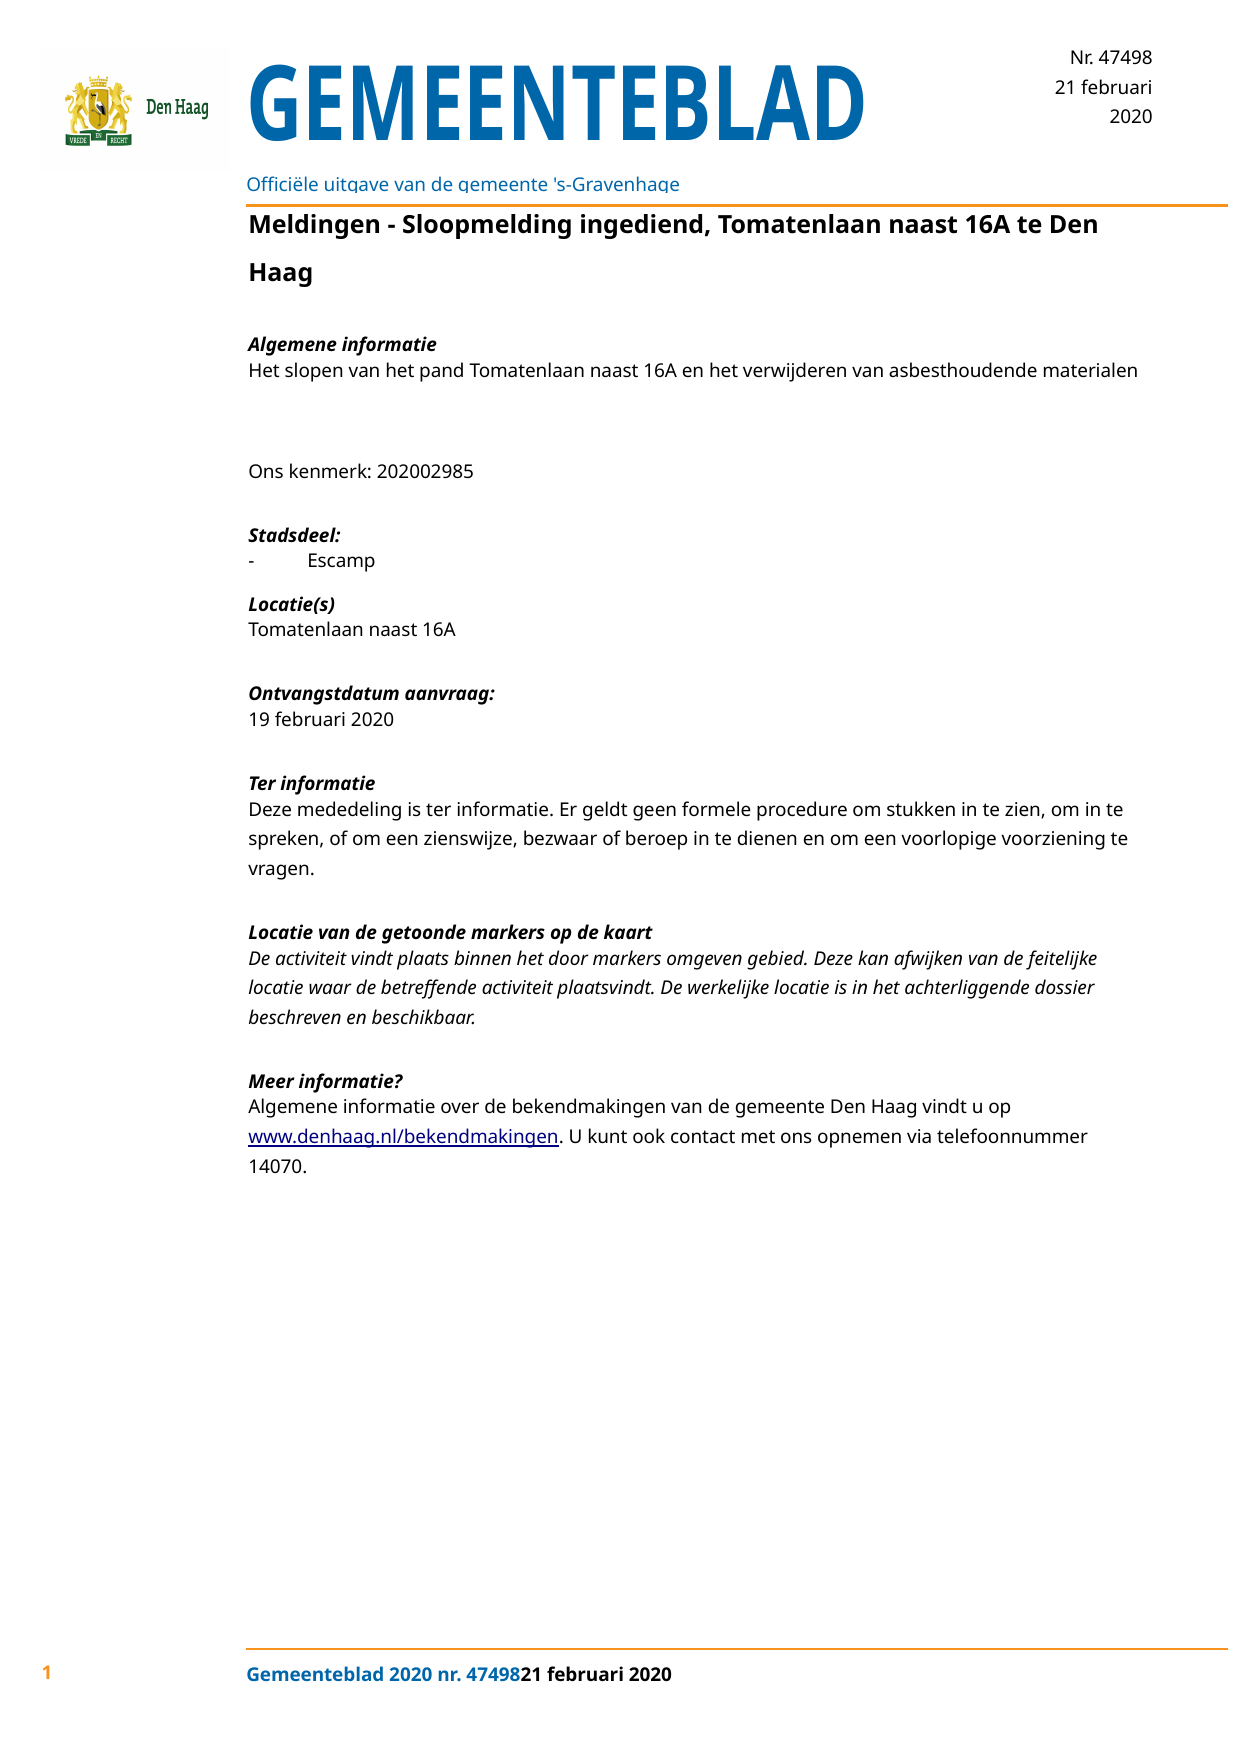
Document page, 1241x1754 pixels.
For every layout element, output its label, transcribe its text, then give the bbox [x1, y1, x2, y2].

text Meldingen - Sloopmelding ingediend, Tomatenlaan naast 16A te Den Haag [248, 207, 1152, 288]
list Escamp [248, 548, 1152, 573]
text De activiteit vindt plaats binnen het door markers omgeven gebied. Deze kan afwijken van de feitelijke locatie waar de betreffende activiteit plaatsvindt. De werkelijke locatie is in het achterliggende dossier beschreven en beschikbaar. [248, 945, 1152, 1030]
text Locatie(s) [248, 591, 1152, 617]
text Ons kenmerk: 202002985 [248, 458, 1152, 484]
text 19 februari 2020 [248, 706, 1152, 732]
text Locatie van de getoonde markers op de kaart [248, 919, 1152, 945]
text Ter informatie [248, 770, 1152, 796]
text Algemene informatie over de bekendmakingen van de gemeente Den Haag vindt u op www.denhaag.nl/bekendmakingen. U kunt ook contact met ons opnemen via telefoonnummer 14070. [248, 1094, 1152, 1178]
picture [41, 47, 231, 172]
text Tomatenlaan naast 16A [248, 617, 1152, 642]
text Stadsdeel: [248, 522, 1152, 548]
text Meer informatie? [248, 1068, 1152, 1094]
text Het slopen van het pand Tomatenlaan naast 16A en het verwijderen van asbesthoudende materialen [248, 357, 1152, 383]
text Ontvangstdatum aanvraag: [248, 681, 1152, 706]
text Deze mededeling is ter informatie. Er geldt geen formele procedure om stukken in te zien, om in te spreken, of om een zienswijze, bezwaar of beroep in te dienen en om een voorlopige voorziening te vragen. [248, 796, 1152, 881]
text Algemene informatie [248, 331, 1152, 357]
